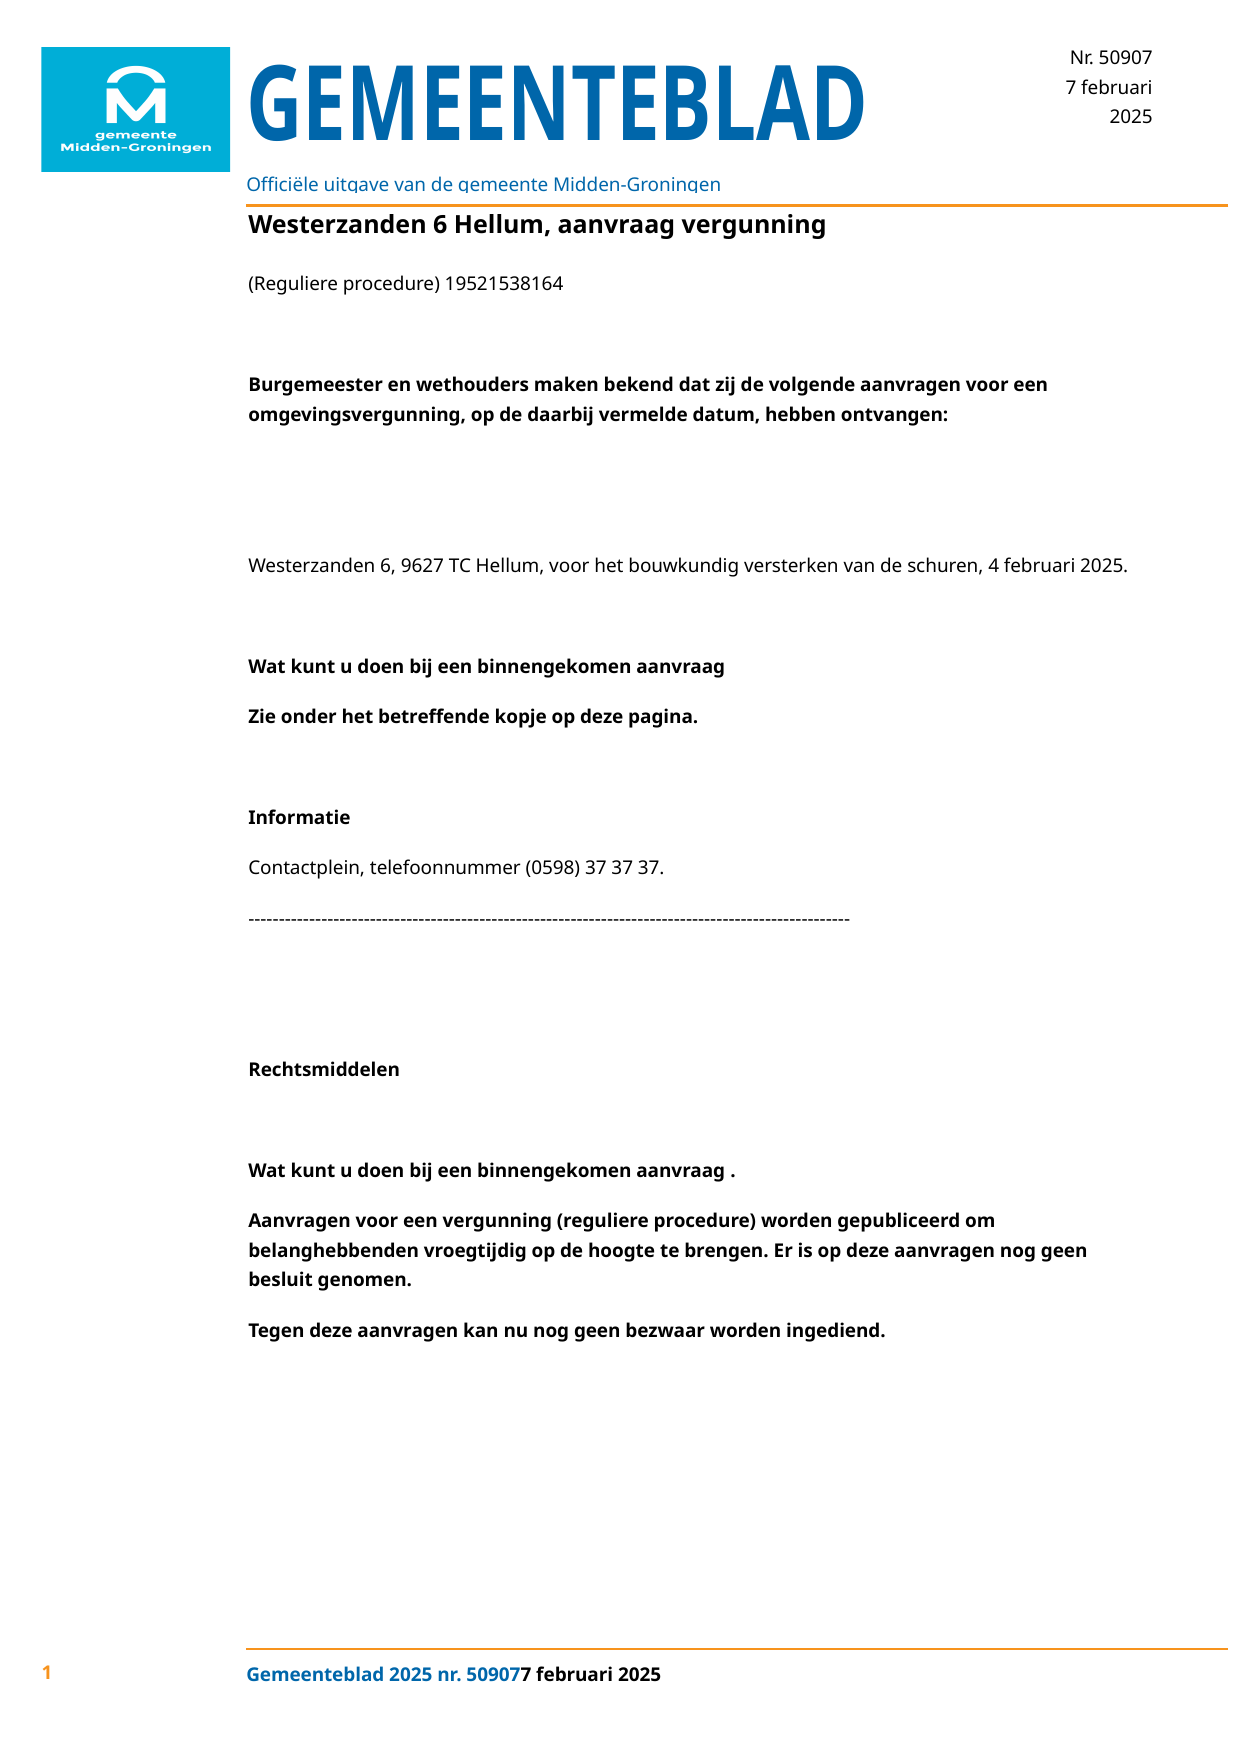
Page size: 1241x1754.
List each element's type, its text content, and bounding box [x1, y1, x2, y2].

picture [184, 146, 190, 153]
text Aanvragen voor een vergunning (reguliere procedure) worden gepubliceerd om belanghebbenden vroegtijdig op de hoogte te brengen. Er is op deze aanvragen nog geen besluit genomen. [248, 1207, 1152, 1292]
text Zie onder het betreffende kopje op deze pagina. [248, 703, 1152, 729]
picture [108, 66, 164, 82]
text Contactplein, telefoonnummer (0598) 37 37 37. [248, 854, 1152, 880]
text Tegen deze aanvragen kan nu nog geen bezwaar worden ingediend. [248, 1317, 1152, 1343]
picture [107, 89, 165, 122]
text Westerzanden 6 Hellum, aanvraag vergunning [248, 207, 1152, 241]
text (Reguliere procedure) 19521538164 [248, 270, 1152, 296]
text Westerzanden 6, 9627 TC Hellum, voor het bouwkundig versterken van de schuren, 4 februari 2025. [248, 552, 1152, 578]
text Wat kunt u doen bij een binnengekomen aanvraag [248, 653, 1152, 678]
text Burgemeester en wethouders maken bekend dat zij de volgende aanvragen voor een omgevingsvergunning, op de daarbij vermelde datum, hebben ontvangen: [248, 371, 1152, 426]
text Informatie [248, 804, 1152, 830]
text Rechtsmiddelen [248, 1056, 1152, 1082]
text Wat kunt u doen bij een binnengekomen aanvraag . [248, 1157, 1152, 1183]
text --------------------------------------------------------------------------------------------------- [248, 905, 1152, 931]
